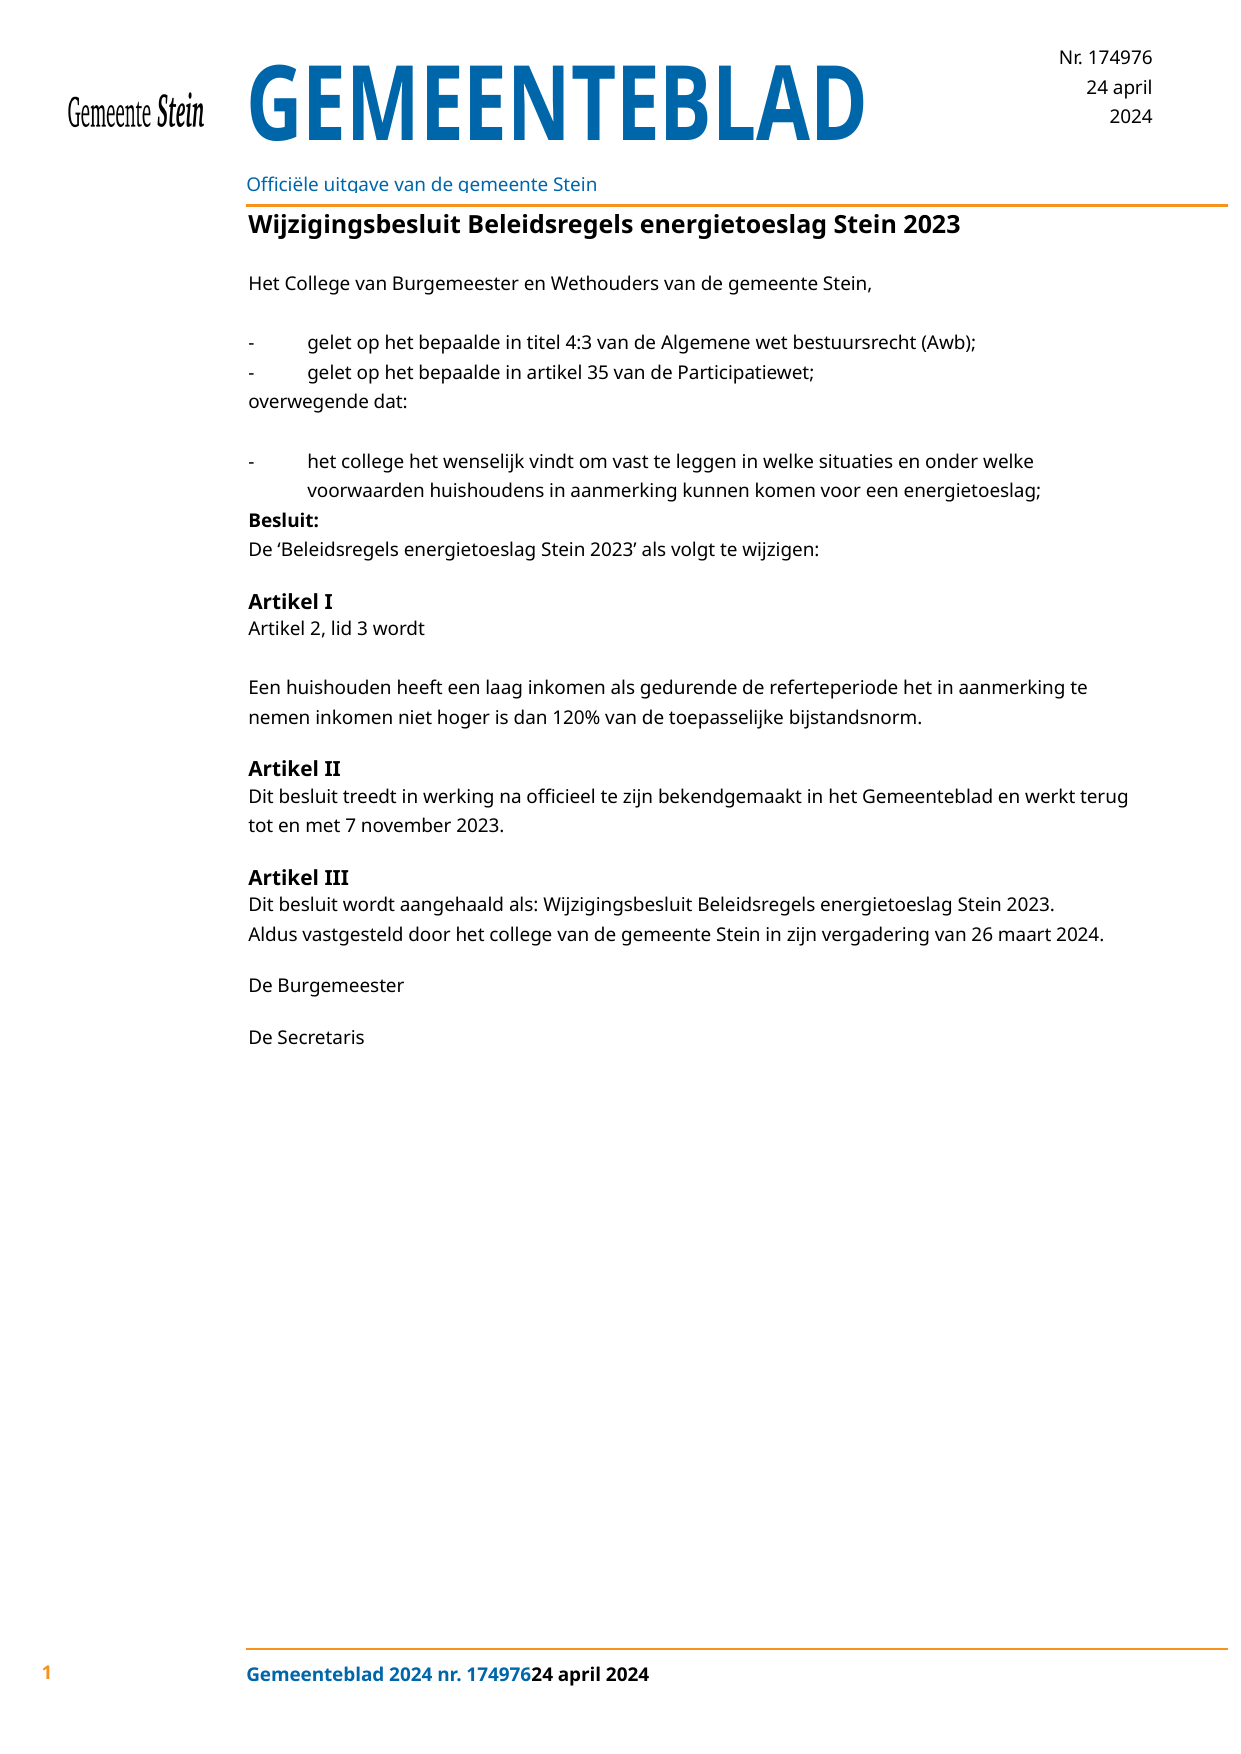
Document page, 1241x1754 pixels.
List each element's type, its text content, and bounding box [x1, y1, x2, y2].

text Wijzigingsbesluit Beleidsregels energietoeslag Stein 2023 [248, 207, 1152, 241]
text Dit besluit treedt in werking na officieel te zijn bekendgemaakt in het Gemeenteblad en werkt terug tot en met 7 november 2023. [248, 783, 1152, 838]
text Artikel I [248, 587, 1152, 615]
list gelet op het bepaalde in artikel 35 van de Participatiewet; [248, 359, 1152, 385]
text Artikel 2, lid 3 wordt [248, 615, 1152, 641]
text De Secretaris [248, 1024, 1152, 1050]
text Aldus vastgesteld door het college van de gemeente Stein in zijn vergadering van 26 maart 2024. [248, 921, 1152, 947]
text Artikel III [248, 863, 1152, 891]
text Een huishouden heeft een laag inkomen als gedurende de referteperiode het in aanmerking te nemen inkomen niet hoger is dan 120% van de toepasselijke bijstandsnorm. [248, 674, 1152, 730]
text De Burgemeester [248, 972, 1152, 998]
picture [41, 47, 231, 172]
text De ‘Beleidsregels energietoeslag Stein 2023’ als volgt te wijzigen: [248, 537, 1152, 562]
text overwegende dat: [248, 389, 1152, 414]
list gelet op het bepaalde in titel 4:3 van de Algemene wet bestuursrecht (Awb); [248, 329, 1152, 355]
text Het College van Burgemeester en Wethouders van de gemeente Stein, [248, 270, 1152, 296]
text Besluit: [248, 507, 1152, 533]
text Artikel II [248, 754, 1152, 783]
text Dit besluit wordt aangehaald als: Wijzigingsbesluit Beleidsregels energietoeslag Stein 2023. [248, 891, 1152, 917]
list het college het wenselijk vindt om vast te leggen in welke situaties en onder welke voorwaarden huishoudens in aanmerking kunnen komen voor een energietoeslag; [248, 448, 1152, 503]
